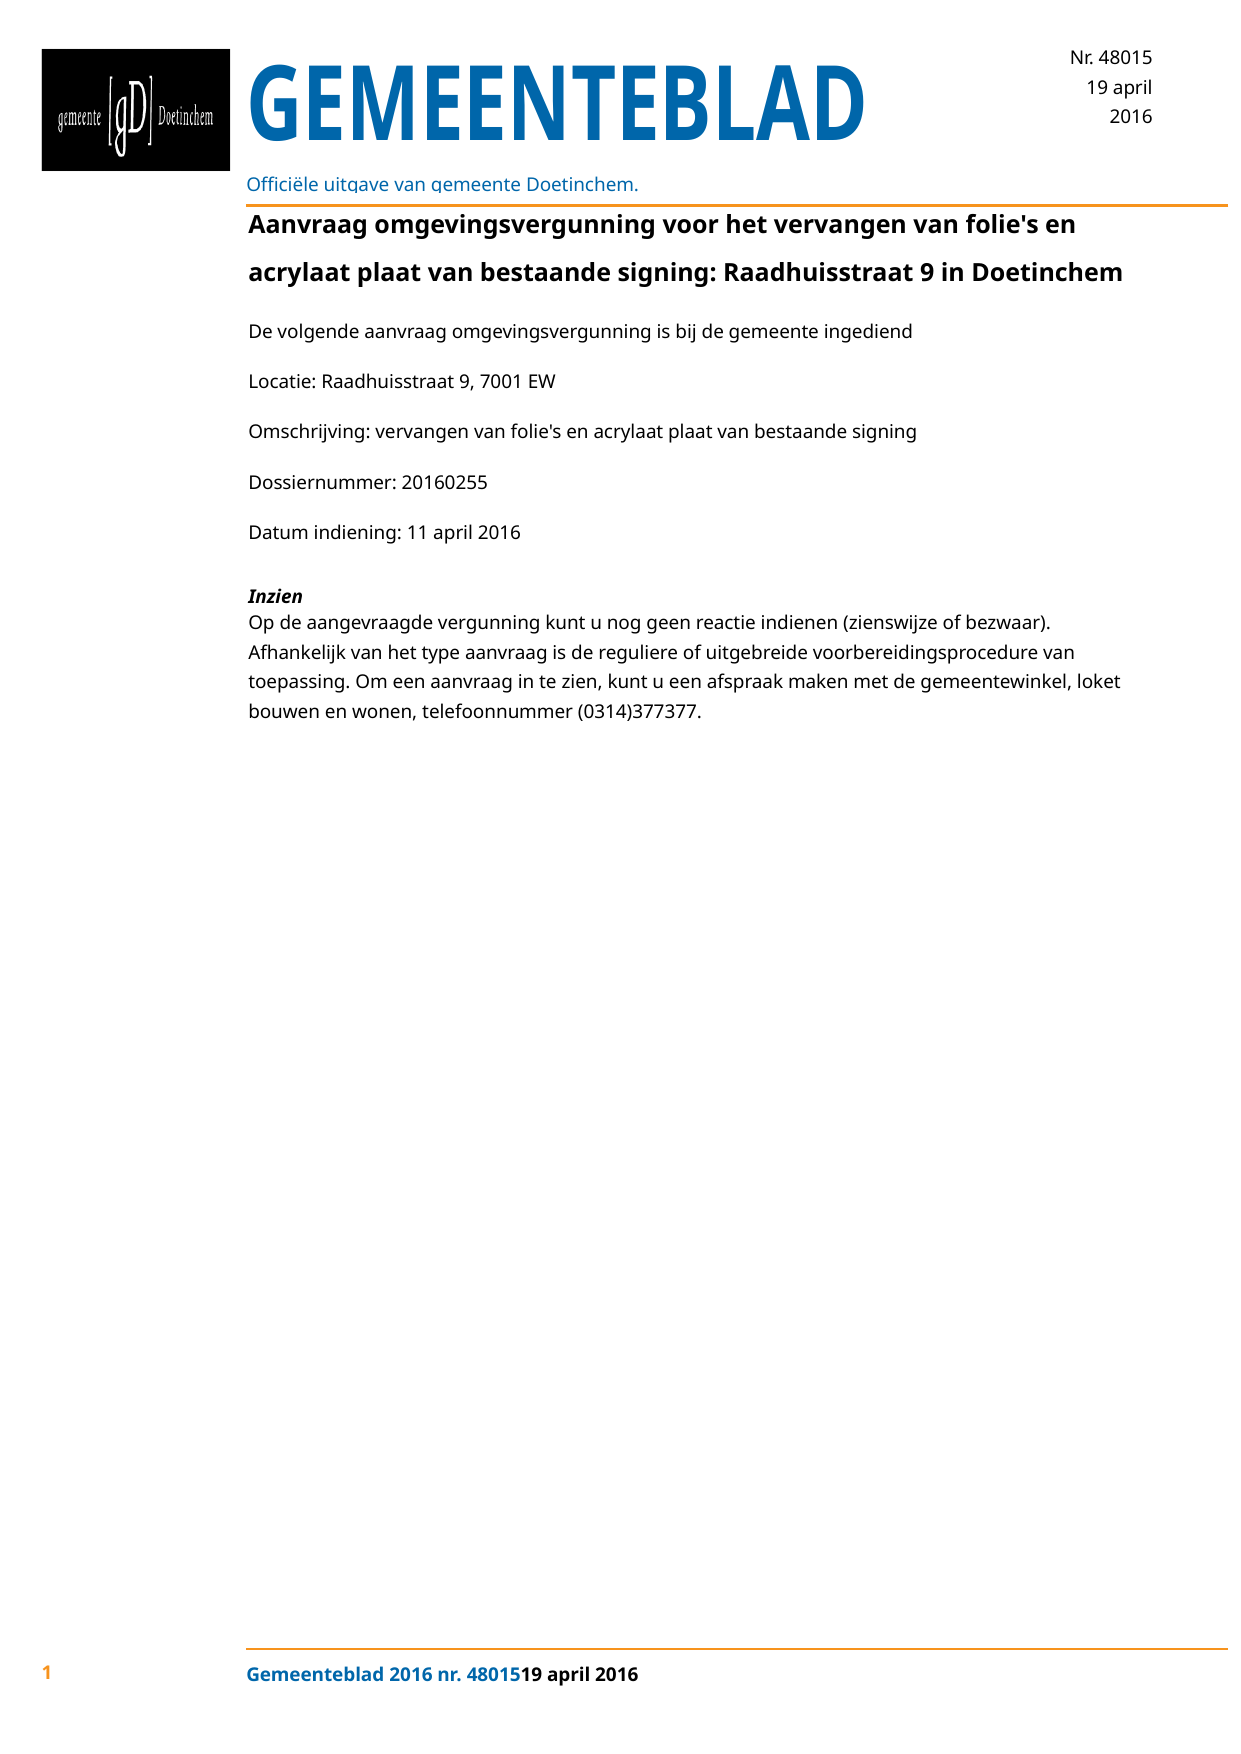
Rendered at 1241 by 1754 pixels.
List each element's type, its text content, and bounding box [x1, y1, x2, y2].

text Dossiernummer: 20160255 [248, 469, 1152, 495]
text Locatie: Raadhuisstraat 9, 7001 EW [248, 368, 1152, 394]
text Omschrijving: vervangen van folie's en acrylaat plaat van bestaande signing [248, 419, 1152, 444]
text Datum indiening: 11 april 2016 [248, 519, 1152, 545]
text Aanvraag omgevingsvergunning voor het vervangen van folie's en acrylaat plaat van bestaande signing: Raadhuisstraat 9 in Doetinchem [248, 207, 1152, 288]
picture [41, 47, 231, 172]
text Op de aangevraagde vergunning kunt u nog geen reactie indienen (zienswijze of bezwaar). Afhankelijk van het type aanvraag is de reguliere of uitgebreide voorbereidingsprocedure van toepassing. Om een aanvraag in te zien, kunt u een afspraak maken met de gemeentewinkel, loket bouwen en wonen, telefoonnummer (0314)377377. [248, 609, 1152, 724]
text De volgende aanvraag omgevingsvergunning is bij de gemeente ingediend [248, 318, 1152, 344]
text Inzien [248, 583, 1152, 609]
